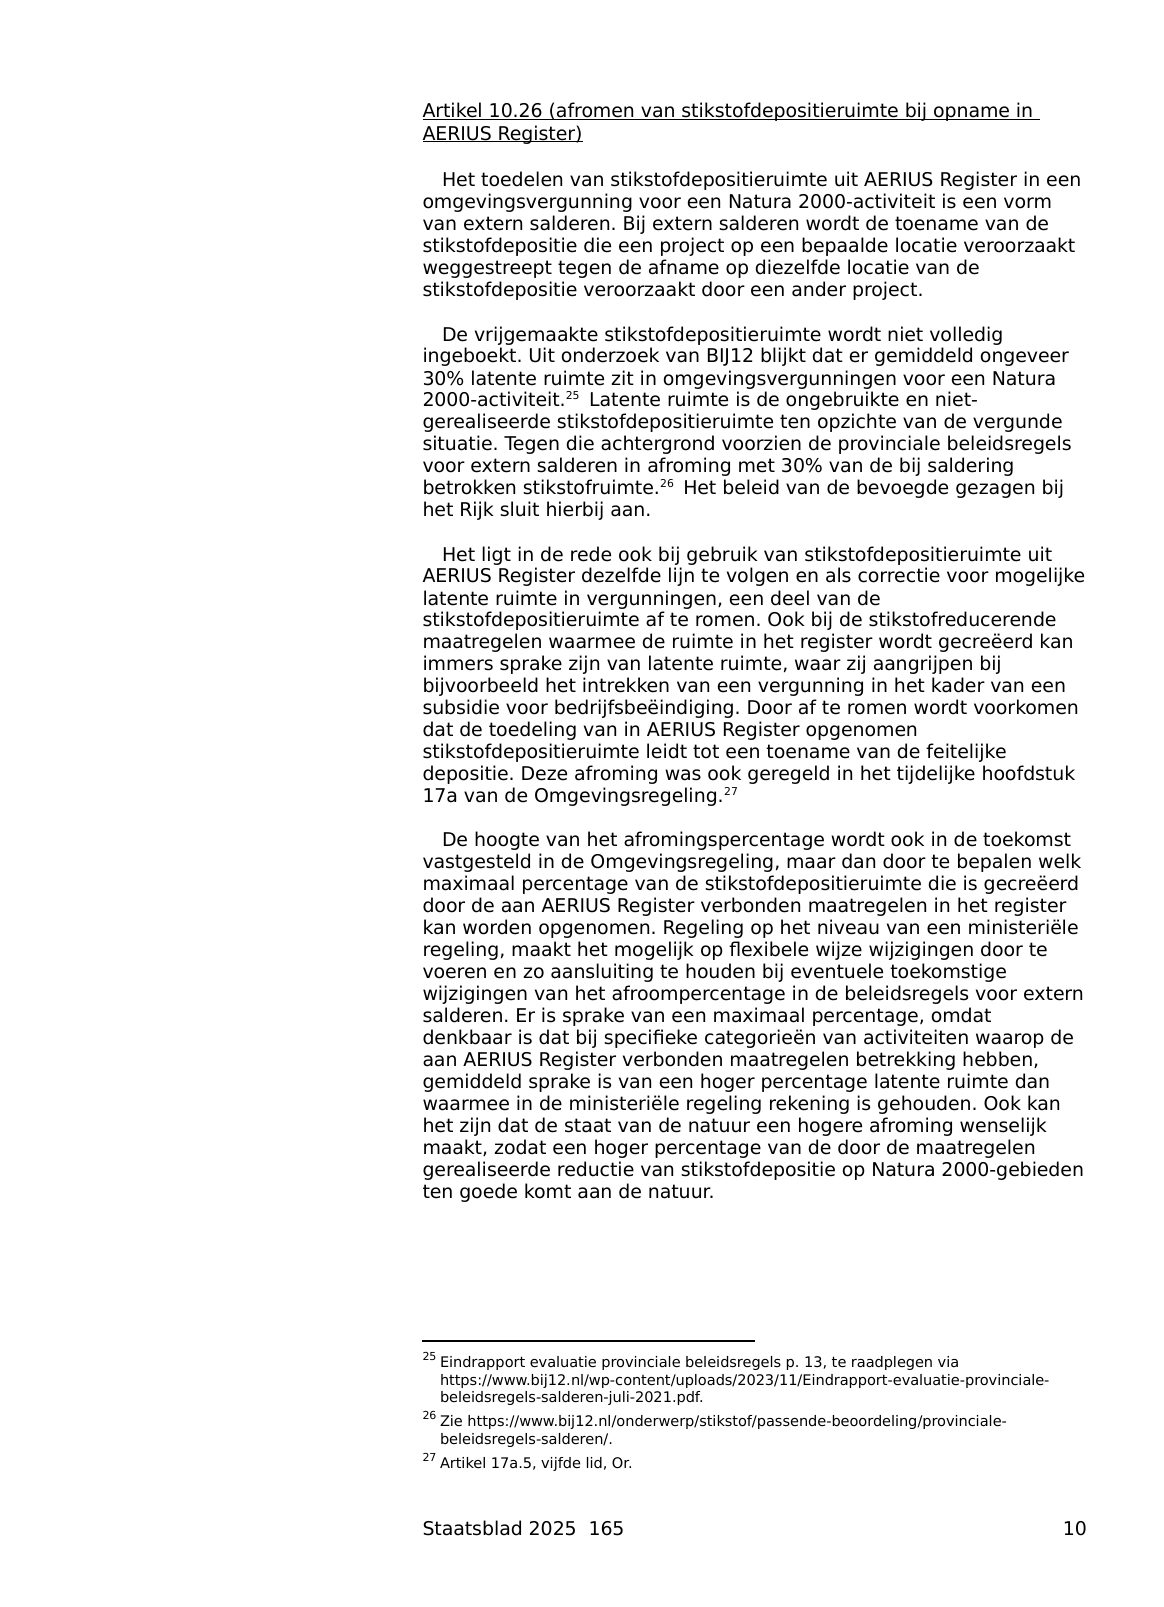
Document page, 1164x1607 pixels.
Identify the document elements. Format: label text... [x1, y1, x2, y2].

text Het ligt in de rede ook bij gebruik van stikstofdepositieruimte uit AERIUS Register dezelfde lijn te volgen en als correctie voor mogelijke latente ruimte in vergunningen, een deel van de stikstofdepositieruimte af te romen. Ook bij de stikstofreducerende maatregelen waarmee de ruimte in het register wordt gecreëerd kan immers sprake zijn van latente ruimte, waar zij aangrijpen bij bijvoorbeeld het intrekken van een vergunning in het kader van een subsidie voor bedrijfsbeëindiging. Door af te romen wordt voorkomen dat de toedeling van in AERIUS Register opgenomen stikstofdepositieruimte leidt tot een toename van de feitelijke depositie. Deze afroming was ook geregeld in het tijdelijke hoofdstuk 17a van de Omgevingsregeling. [422, 543, 1087, 807]
text Eindrapport evaluatie provinciale beleidsregels p. 13, te raadplegen via https://www.bij12.nl/wp-content/uploads/2023/11/Eindrapport-evaluatie-provinciale-beleidsregels-salderen-juli-2021.pdf. [422, 1350, 1087, 1406]
subtitle Artikel 10.26 (afromen van stikstofdepositieruimte bij opname in AERIUS Register) [422, 100, 1087, 144]
text De vrijgemaakte stikstofdepositieruimte wordt niet volledig ingeboekt. Uit onderzoek van BIJ12 blijkt dat er gemiddeld ongeveer 30% latente ruimte zit in omgevingsvergunningen voor een Natura 2000-activiteit. Latente ruimte is de ongebruikte en niet-gerealiseerde stikstofdepositieruimte ten opzichte van de vergunde situatie. Tegen die achtergrond voorzien de provinciale beleidsregels voor extern salderen in afroming met 30% van de bij saldering betrokken stikstofruimte. Het beleid van de bevoegde gezagen bij het Rijk sluit hierbij aan. [422, 323, 1087, 521]
text Zie https://www.bij12.nl/onderwerp/stikstof/passende-beoordeling/provinciale-beleidsregels-salderen/. [422, 1409, 1087, 1448]
text Het toedelen van stikstofdepositieruimte uit AERIUS Register in een omgevingsvergunning voor een Natura 2000-activiteit is een vorm van extern salderen. Bij extern salderen wordt de toename van de stikstofdepositie die een project op een bepaalde locatie veroorzaakt weggestreept tegen de afname op diezelfde locatie van de stikstofdepositie veroorzaakt door een ander project. [422, 169, 1087, 301]
text Artikel 17a.5, vijfde lid, Or. [422, 1451, 1087, 1473]
text De hoogte van het afromingspercentage wordt ook in de toekomst vastgesteld in de Omgevingsregeling, maar dan door te bepalen welk maximaal percentage van de stikstofdepositieruimte die is gecreëerd door de aan AERIUS Register verbonden maatregelen in het register kan worden opgenomen. Regeling op het niveau van een ministeriële regeling, maakt het mogelijk op flexibele wijze wijzigingen door te voeren en zo aansluiting te houden bij eventuele toekomstige wijzigingen van het afroompercentage in de beleidsregels voor extern salderen. Er is sprake van een maximaal percentage, omdat denkbaar is dat bij specifieke categorieën van activiteiten waarop de aan AERIUS Register verbonden maatregelen betrekking hebben, gemiddeld sprake is van een hoger percentage latente ruimte dan waarmee in de ministeriële regeling rekening is gehouden. Ook kan het zijn dat de staat van de natuur een hogere afroming wenselijk maakt, zodat een hoger percentage van de door de maatregelen gerealiseerde reductie van stikstofdepositie op Natura 2000-gebieden ten goede komt aan de natuur. [422, 829, 1087, 1203]
